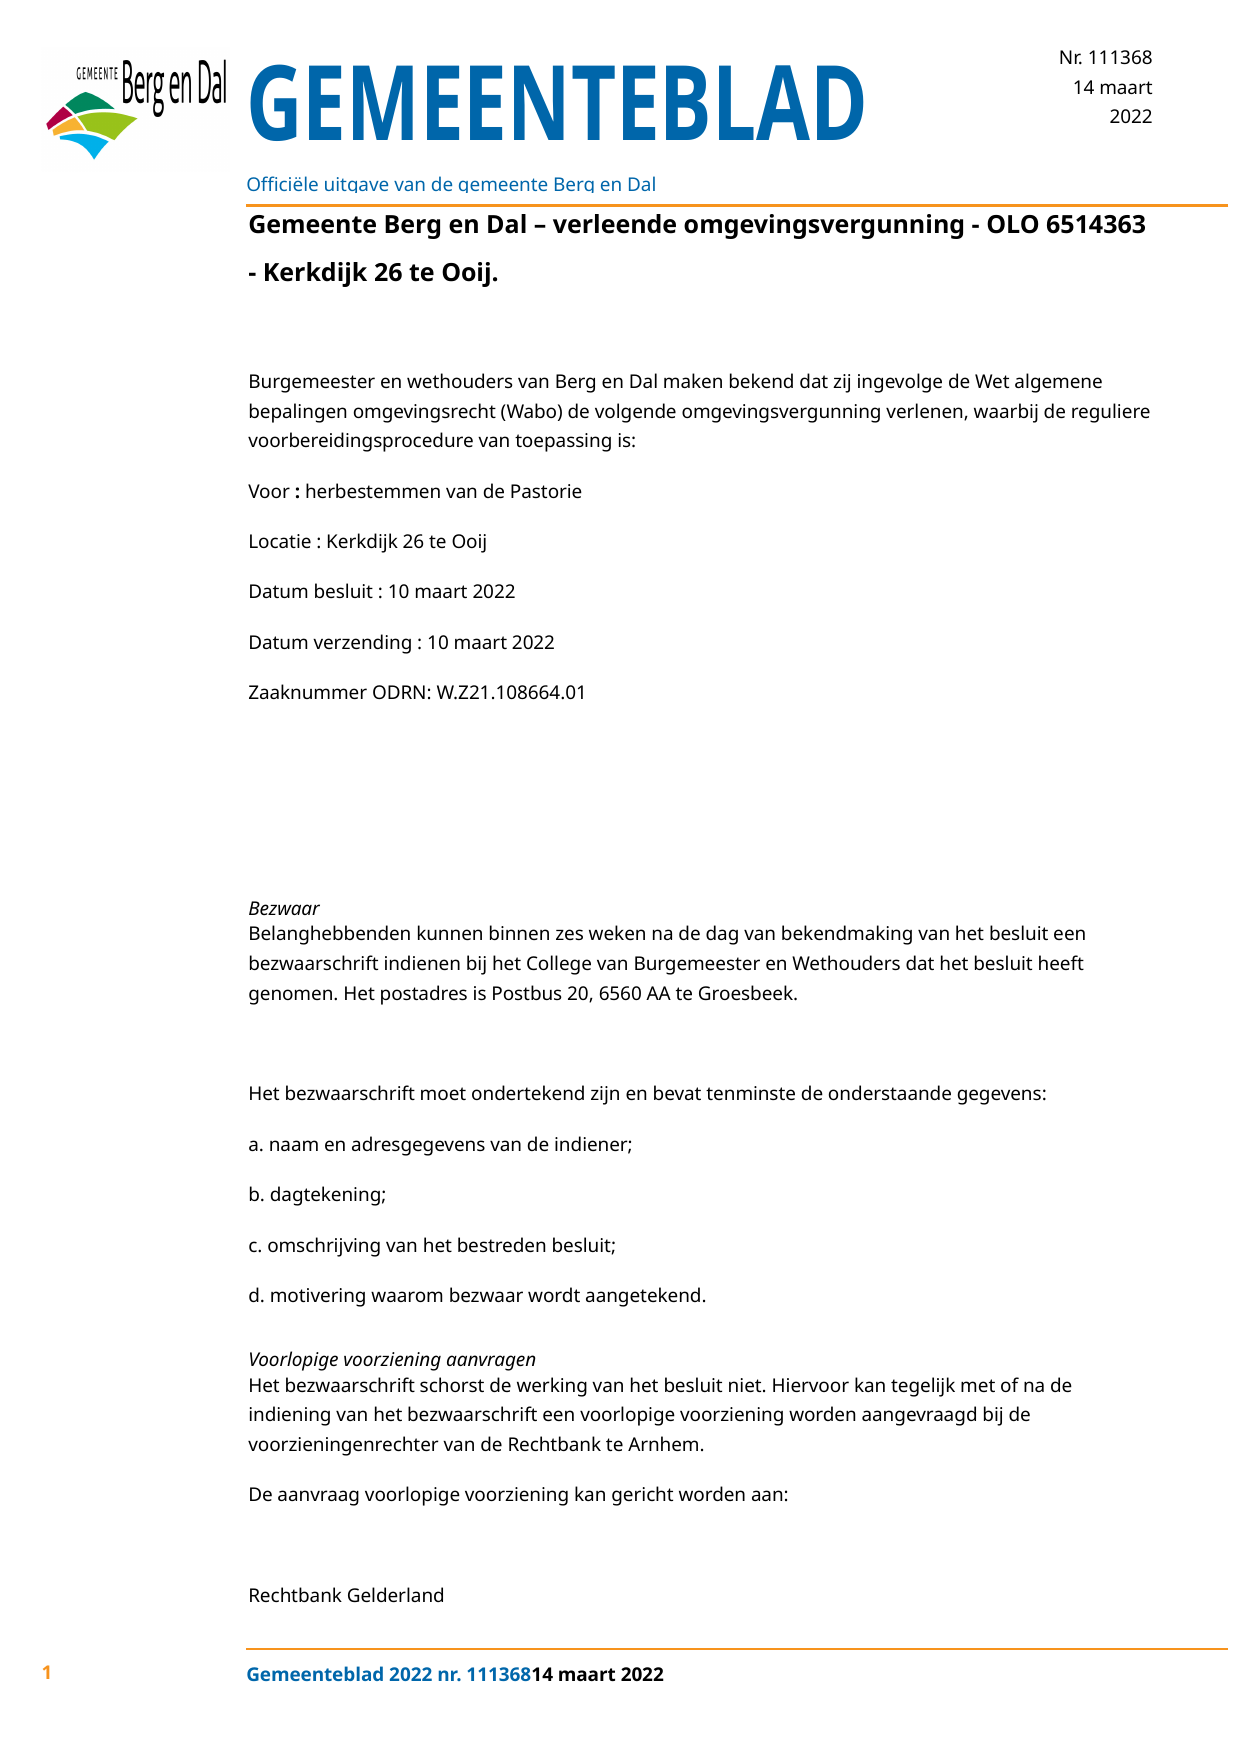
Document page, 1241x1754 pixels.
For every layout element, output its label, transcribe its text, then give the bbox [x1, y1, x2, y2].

text Datum besluit : 10 maart 2022 [248, 579, 1152, 604]
text Belanghebbenden kunnen binnen zes weken na de dag van bekendmaking van het besluit een bezwaarschrift indienen bij het College van Burgemeester en Wethouders dat het besluit heeft genomen. Het postadres is Postbus 20, 6560 AA te Groesbeek. [248, 921, 1152, 1005]
text b. dagtekening; [248, 1181, 1152, 1207]
text Datum verzending : 10 maart 2022 [248, 629, 1152, 655]
text c. omschrijving van het bestreden besluit; [248, 1232, 1152, 1257]
text Het bezwaarschrift moet ondertekend zijn en bevat tenminste de onderstaande gegevens: [248, 1081, 1152, 1106]
text Rechtbank Gelderland [248, 1582, 1152, 1608]
text Gemeente Berg en Dal – verleende omgevingsvergunning - OLO 6514363 - Kerkdijk 26 te Ooij. [248, 207, 1152, 288]
text a. naam en adresgegevens van de indiener; [248, 1131, 1152, 1157]
text Burgemeester en wethouders van Berg en Dal maken bekend dat zij ingevolge de Wet algemene bepalingen omgevingsrecht (Wabo) de volgende omgevingsvergunning verlenen, waarbij de reguliere voorbereidingsprocedure van toepassing is: [248, 368, 1152, 453]
text Bezwaar [248, 895, 1152, 921]
text d. motivering waarom bezwaar wordt aangetekend. [248, 1282, 1152, 1308]
text Zaaknummer ODRN: W.Z21.108664.01 [248, 679, 1152, 705]
text Het bezwaarschrift schorst de werking van het besluit niet. Hiervoor kan tegelijk met of na de indiening van het bezwaarschrift een voorlopige voorziening worden aangevraagd bij de voorzieningenrechter van de Rechtbank te Arnhem. [248, 1372, 1152, 1457]
text Locatie : Kerkdijk 26 te Ooij [248, 528, 1152, 554]
text De aanvraag voorlopige voorziening kan gericht worden aan: [248, 1481, 1152, 1507]
text Voorlopige voorziening aanvragen [248, 1346, 1152, 1372]
text Voor : herbestemmen van de Pastorie [248, 478, 1152, 504]
picture [41, 47, 231, 172]
